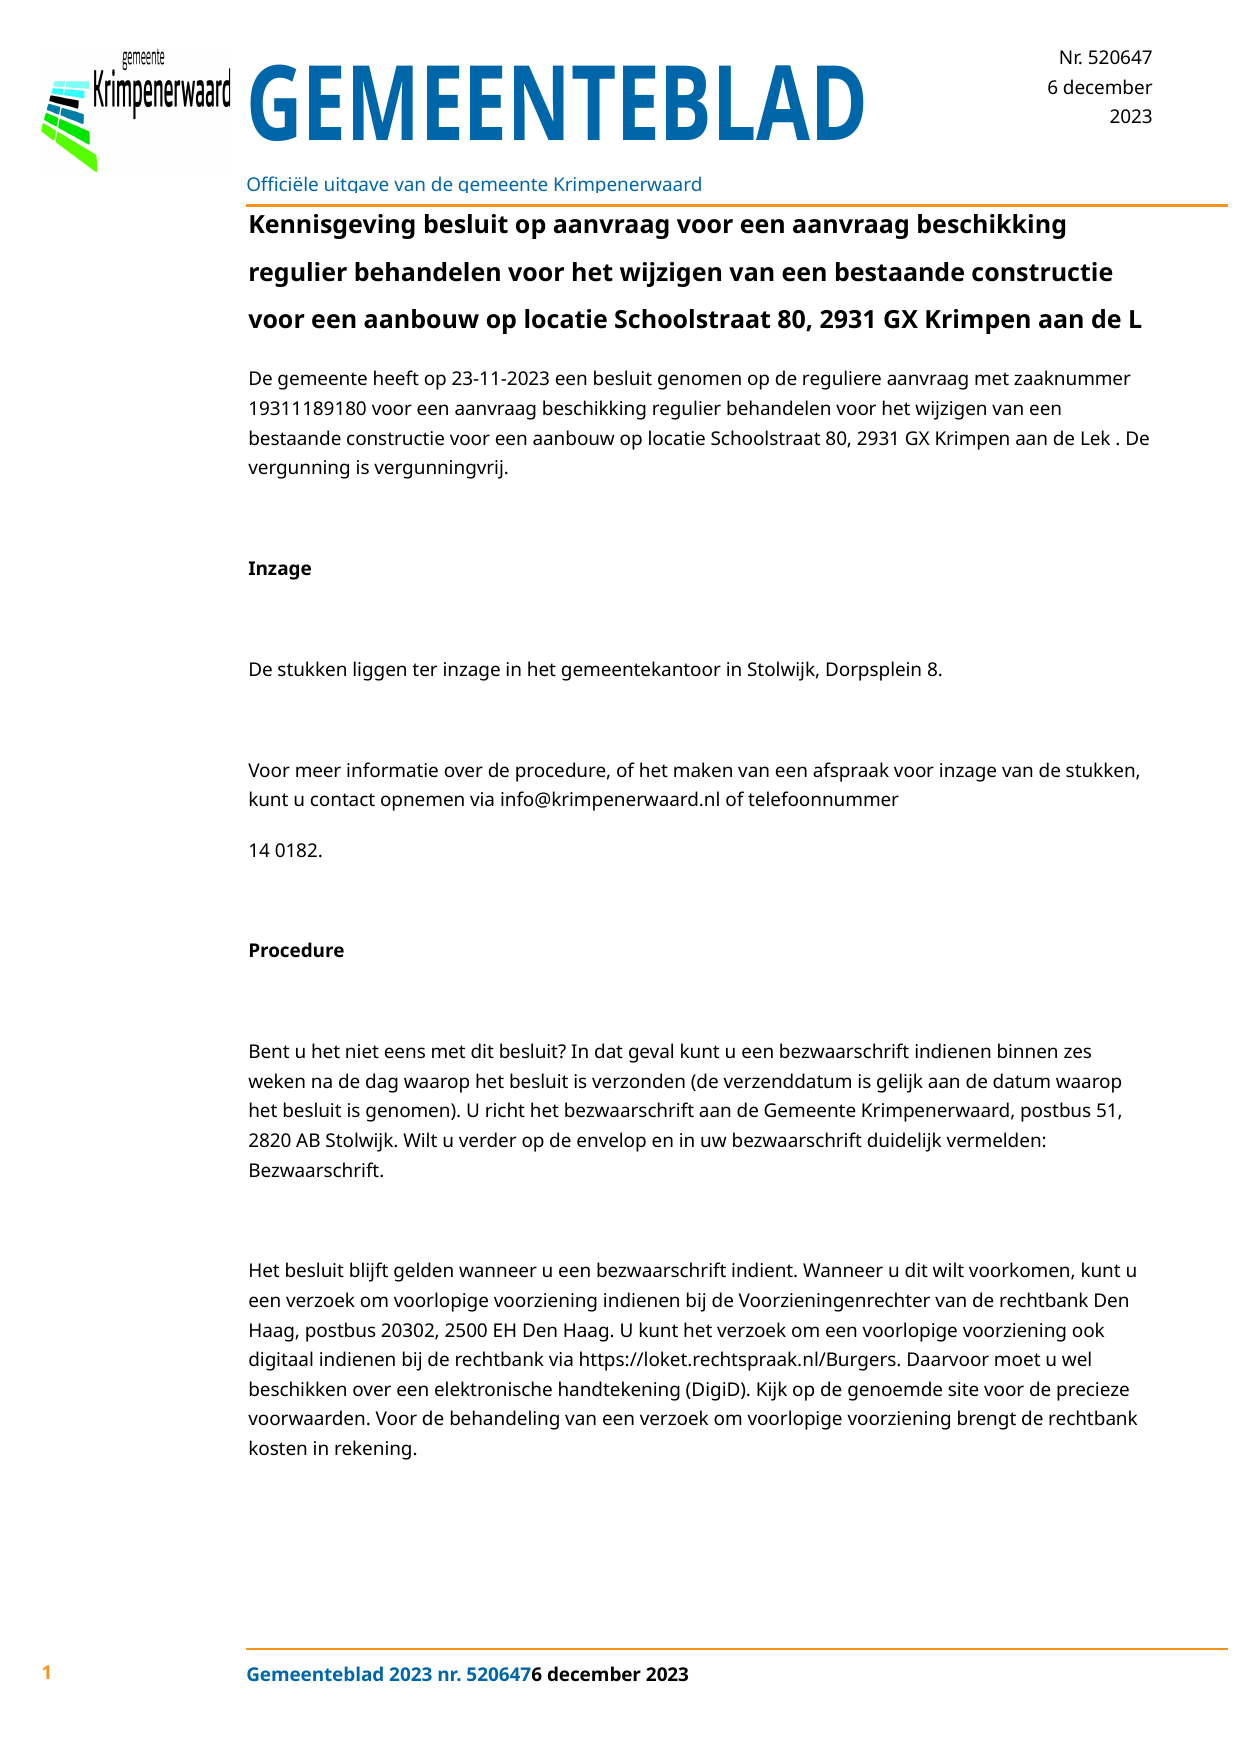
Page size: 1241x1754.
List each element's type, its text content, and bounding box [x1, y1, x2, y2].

text Bent u het niet eens met dit besluit? In dat geval kunt u een bezwaarschrift indienen binnen zes weken na de dag waarop het besluit is verzonden (de verzenddatum is gelijk aan de datum waarop het besluit is genomen). U richt het bezwaarschrift aan de Gemeente Krimpenerwaard, postbus 51, 2820 AB Stolwijk. Wilt u verder op de envelop en in uw bezwaarschrift duidelijk vermelden: Bezwaarschrift. [248, 1038, 1152, 1182]
text 14 0182. [248, 837, 1152, 862]
text Het besluit blijft gelden wanneer u een bezwaarschrift indient. Wanneer u dit wilt voorkomen, kunt u een verzoek om voorlopige voorziening indienen bij de Voorzieningenrechter van de rechtbank Den Haag, postbus 20302, 2500 EH Den Haag. U kunt het verzoek om een voorlopige voorziening ook digitaal indienen bij de rechtbank via https://loket.rechtspraak.nl/Burgers. Daarvoor moet u wel beschikken over een elektronische handtekening (DigiD). Kijk op de genoemde site voor de precieze voorwaarden. Voor de behandeling van een verzoek om voorlopige voorziening brengt de rechtbank kosten in rekening. [248, 1258, 1152, 1461]
text Voor meer informatie over de procedure, of het maken van een afspraak voor inzage van de stukken, kunt u contact opnemen via info@krimpenerwaard.nl of telefoonnummer [248, 757, 1152, 812]
picture [41, 47, 231, 172]
text Kennisgeving besluit op aanvraag voor een aanvraag beschikking regulier behandelen voor het wijzigen van een bestaande constructie voor een aanbouw op locatie Schoolstraat 80, 2931 GX Krimpen aan de L [248, 207, 1152, 336]
text De gemeente heeft op 23-11-2023 een besluit genomen op de reguliere aanvraag met zaaknummer 19311189180 voor een aanvraag beschikking regulier behandelen voor het wijzigen van een bestaande constructie voor een aanbouw op locatie Schoolstraat 80, 2931 GX Krimpen aan de Lek . De vergunning is vergunningvrij. [248, 366, 1152, 480]
text De stukken liggen ter inzage in het gemeentekantoor in Stolwijk, Dorpsplein 8. [248, 656, 1152, 682]
text Inzage [248, 555, 1152, 581]
text Procedure [248, 938, 1152, 963]
